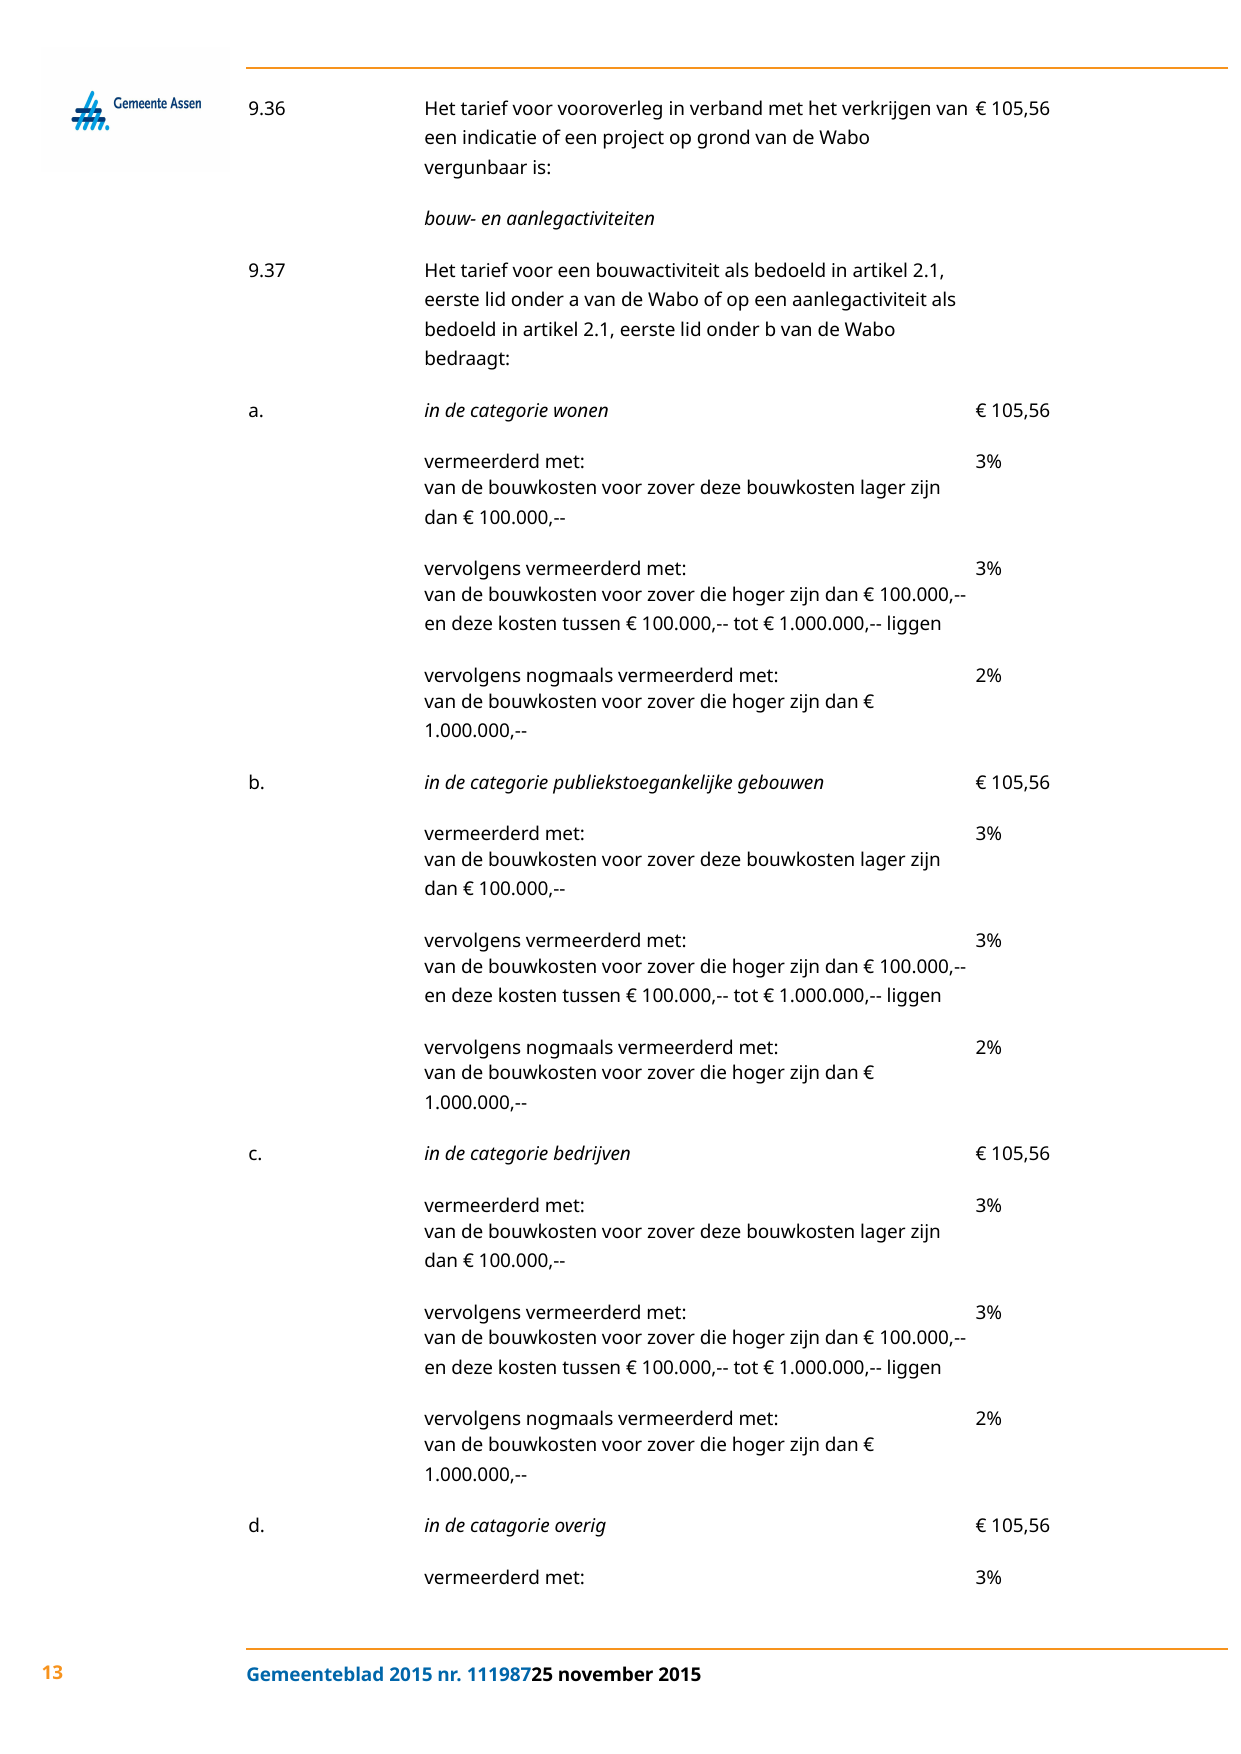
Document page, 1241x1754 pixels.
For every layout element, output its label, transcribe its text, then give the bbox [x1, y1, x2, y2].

table_cell [975, 1538, 1152, 1564]
table_cell [248, 423, 424, 448]
table_cell [248, 927, 424, 953]
table_cell vervolgens vermeerderd met: [424, 1299, 975, 1324]
table_cell in de categorie bedrijven [424, 1141, 975, 1166]
table_cell [975, 1218, 1152, 1273]
table_cell [975, 530, 1152, 555]
table_cell vervolgens nogmaals vermeerderd met: [424, 1406, 975, 1431]
table_cell [975, 180, 1152, 205]
table_cell [424, 530, 975, 555]
table_cell [975, 636, 1152, 662]
table_cell van de bouwkosten voor zover deze bouwkosten lager zijn dan € 100.000,-- [424, 846, 975, 901]
table_cell [424, 371, 975, 397]
table_cell [248, 1564, 424, 1589]
table_cell 3% [975, 927, 1152, 953]
table_cell [975, 205, 1152, 231]
table_cell [424, 795, 975, 820]
table_cell 9.37 [248, 257, 424, 371]
table_cell [248, 662, 424, 688]
table_cell van de bouwkosten voor zover die hoger zijn dan € 100.000,-- en deze kosten tussen € 100.000,-- tot € 1.000.000,-- liggen [424, 953, 975, 1008]
table_cell [975, 1008, 1152, 1034]
table_cell Het tarief voor een bouwactiviteit als bedoeld in artikel 2.1, eerste lid onder a van de Wabo of op een aanlegactiviteit als bedoeld in artikel 2.1, eerste lid onder b van de Wabo bedraagt: [424, 257, 975, 371]
table_cell € 105,56 [975, 1513, 1152, 1538]
table_cell [248, 1431, 424, 1487]
table_cell [424, 1008, 975, 1034]
table_cell [248, 1299, 424, 1324]
table_cell [975, 1166, 1152, 1192]
table_cell vervolgens vermeerderd met: [424, 555, 975, 581]
table_cell [424, 901, 975, 927]
table_cell [248, 180, 424, 205]
table_cell [248, 953, 424, 1008]
table_cell 3% [975, 555, 1152, 581]
table_cell [248, 1034, 424, 1059]
table_cell van de bouwkosten voor zover deze bouwkosten lager zijn dan € 100.000,-- [424, 474, 975, 529]
table_cell [248, 688, 424, 743]
table_cell b. [248, 769, 424, 794]
table_cell € 105,56 [975, 95, 1152, 180]
table_cell [248, 1538, 424, 1564]
table_cell [248, 581, 424, 636]
table_cell [248, 231, 424, 257]
table_cell [248, 1273, 424, 1299]
table_cell [975, 1487, 1152, 1512]
table_cell [424, 231, 975, 257]
table_cell vermeerderd met: [424, 449, 975, 474]
table_cell [248, 1192, 424, 1218]
table_cell [248, 1166, 424, 1192]
table_cell [975, 795, 1152, 820]
table_cell a. [248, 397, 424, 423]
picture [41, 47, 231, 172]
table_cell [248, 1060, 424, 1115]
table_cell in de categorie wonen [424, 397, 975, 423]
table_cell [975, 1380, 1152, 1406]
table_cell [248, 1325, 424, 1380]
table_cell [248, 795, 424, 820]
table_cell Het tarief voor vooroverleg in verband met het verkrijgen van een indicatie of een project op grond van de Wabo vergunbaar is: [424, 95, 975, 180]
table_cell vermeerderd met: [424, 820, 975, 846]
table_cell 2% [975, 1034, 1152, 1059]
table_cell bouw- en aanlegactiviteiten [424, 205, 975, 231]
table_cell [248, 1008, 424, 1034]
table_cell [975, 1060, 1152, 1115]
table_cell vervolgens nogmaals vermeerderd met: [424, 662, 975, 688]
table_cell [424, 1380, 975, 1406]
table_cell in de categorie publiekstoegankelijke gebouwen [424, 769, 975, 794]
table_cell [975, 743, 1152, 769]
table_cell € 105,56 [975, 1141, 1152, 1166]
table_cell [248, 1115, 424, 1141]
table_cell [975, 581, 1152, 636]
table_cell 3% [975, 1564, 1152, 1589]
table_cell vermeerderd met: [424, 1192, 975, 1218]
table_cell 3% [975, 820, 1152, 846]
table_cell [975, 953, 1152, 1008]
table_cell 3% [975, 1299, 1152, 1324]
table_cell € 105,56 [975, 769, 1152, 794]
table_cell [975, 371, 1152, 397]
table_cell vermeerderd met: [424, 1564, 975, 1589]
table_cell [424, 1487, 975, 1512]
table_cell [424, 1273, 975, 1299]
table_cell [424, 636, 975, 662]
table_cell [248, 449, 424, 474]
table_cell c. [248, 1141, 424, 1166]
table_cell 2% [975, 1406, 1152, 1431]
table_cell [975, 1115, 1152, 1141]
table_cell [975, 1431, 1152, 1487]
table_cell [975, 846, 1152, 901]
table_cell [248, 820, 424, 846]
table_cell [975, 1325, 1152, 1380]
table_cell [424, 180, 975, 205]
table_cell van de bouwkosten voor zover die hoger zijn dan € 1.000.000,-- [424, 688, 975, 743]
table_cell [248, 530, 424, 555]
table_cell [248, 474, 424, 529]
table_cell [248, 636, 424, 662]
table_cell van de bouwkosten voor zover die hoger zijn dan € 100.000,-- en deze kosten tussen € 100.000,-- tot € 1.000.000,-- liggen [424, 1325, 975, 1380]
table_cell [975, 257, 1152, 371]
table_cell [248, 371, 424, 397]
table_cell 2% [975, 662, 1152, 688]
table_cell [248, 846, 424, 901]
table_cell [248, 743, 424, 769]
table_cell € 105,56 [975, 397, 1152, 423]
table_cell [248, 1218, 424, 1273]
table_cell [248, 555, 424, 581]
table_cell vervolgens vermeerderd met: [424, 927, 975, 953]
table_cell [975, 474, 1152, 529]
table_cell [975, 1273, 1152, 1299]
table_cell [975, 688, 1152, 743]
table_cell [248, 901, 424, 927]
table_cell vervolgens nogmaals vermeerderd met: [424, 1034, 975, 1059]
table_cell d. [248, 1513, 424, 1538]
table_cell [424, 743, 975, 769]
table_cell [248, 1380, 424, 1406]
table_cell [424, 1115, 975, 1141]
table_cell [248, 1487, 424, 1512]
table_cell van de bouwkosten voor zover die hoger zijn dan € 1.000.000,-- [424, 1060, 975, 1115]
table_cell 3% [975, 1192, 1152, 1218]
table_cell van de bouwkosten voor zover deze bouwkosten lager zijn dan € 100.000,-- [424, 1218, 975, 1273]
table_cell [424, 1538, 975, 1564]
table_cell van de bouwkosten voor zover die hoger zijn dan € 1.000.000,-- [424, 1431, 975, 1487]
table_cell van de bouwkosten voor zover die hoger zijn dan € 100.000,-- en deze kosten tussen € 100.000,-- tot € 1.000.000,-- liggen [424, 581, 975, 636]
table_cell 9.36 [248, 95, 424, 180]
table_cell [975, 423, 1152, 448]
table_cell in de catagorie overig [424, 1513, 975, 1538]
table_cell [424, 1166, 975, 1192]
table_cell [248, 205, 424, 231]
table_cell 3% [975, 449, 1152, 474]
table_cell [248, 1406, 424, 1431]
table_cell [975, 231, 1152, 257]
table_cell [975, 901, 1152, 927]
table_cell [424, 423, 975, 448]
